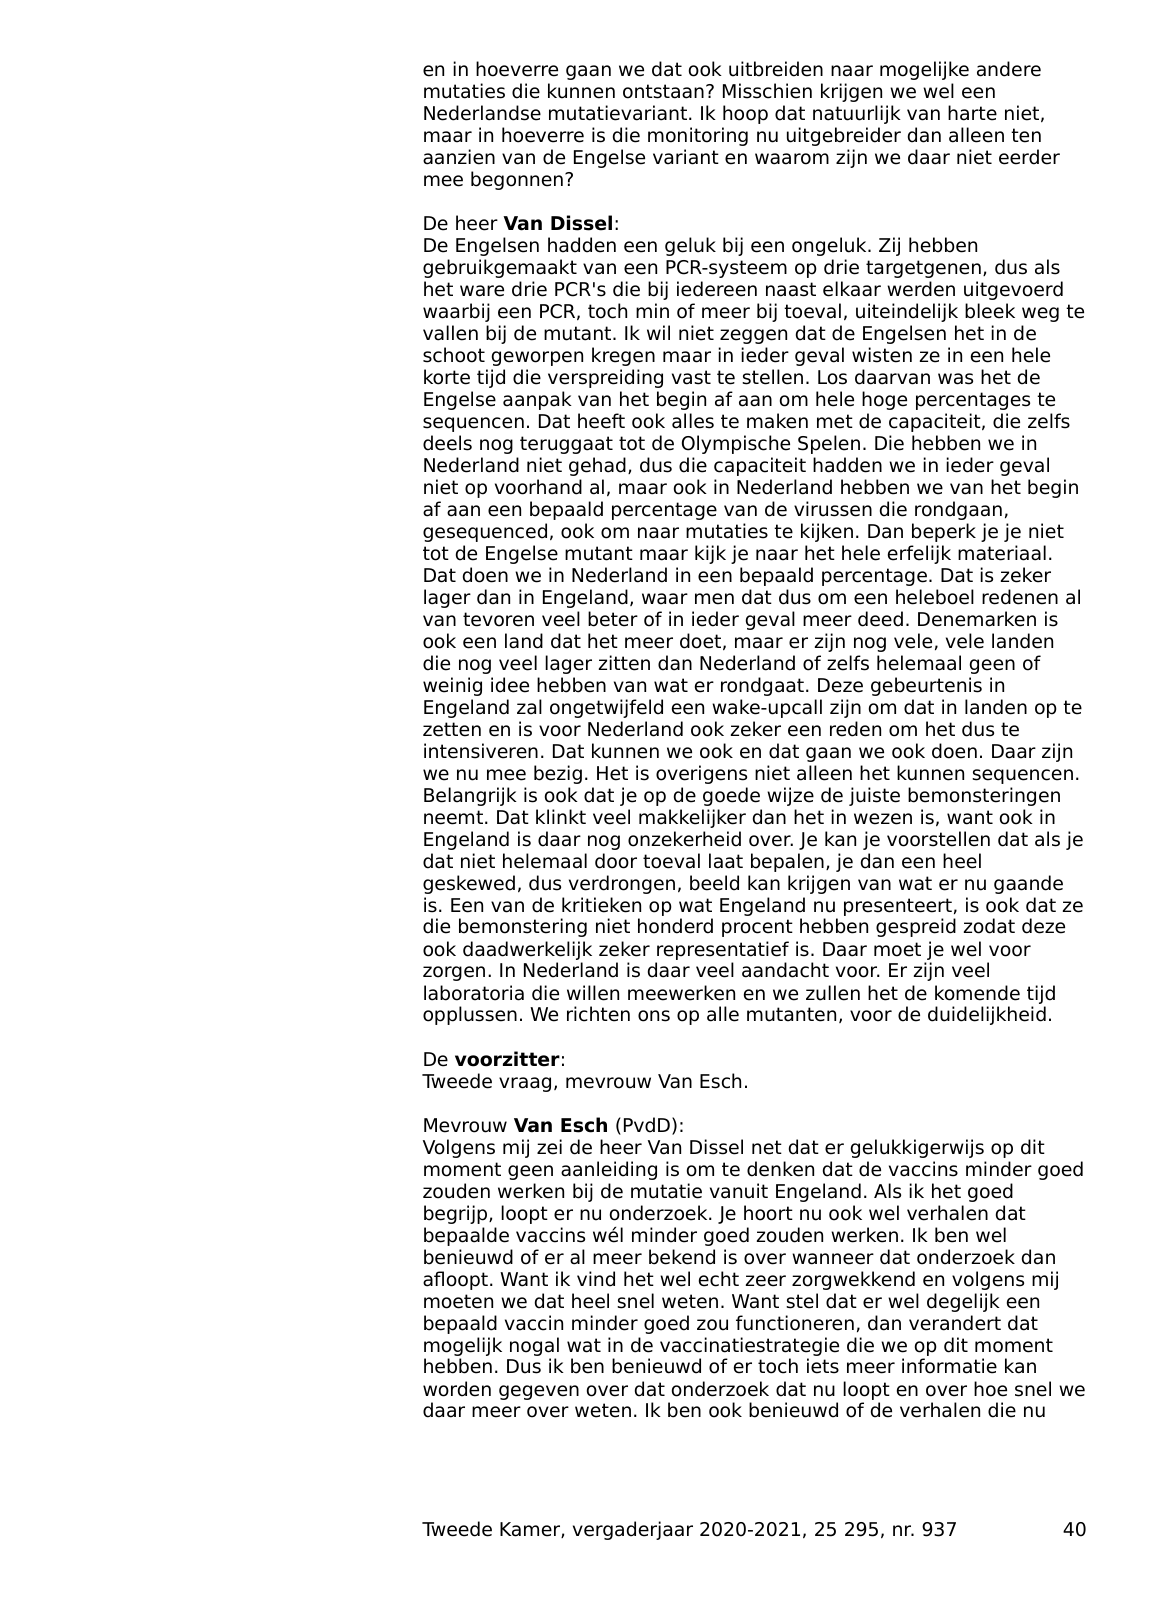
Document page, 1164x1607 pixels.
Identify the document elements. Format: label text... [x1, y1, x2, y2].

text De heer Van Dissel: [422, 213, 1087, 235]
text Volgens mij zei de heer Van Dissel net dat er gelukkigerwijs op dit moment geen aanleiding is om te denken dat de vaccins minder goed zouden werken bij de mutatie vanuit Engeland. Als ik het goed begrijp, loopt er nu onderzoek. Je hoort nu ook wel verhalen dat bepaalde vaccins wél minder goed zouden werken. Ik ben wel benieuwd of er al meer bekend is over wanneer dat onderzoek dan afloopt. Want ik vind het wel echt zeer zorgwekkend en volgens mij moeten we dat heel snel weten. Want stel dat er wel degelijk een bepaald vaccin minder goed zou functioneren, dan verandert dat mogelijk nogal wat in de vaccinatiestrategie die we op dit moment hebben. Dus ik ben benieuwd of er toch iets meer informatie kan worden gegeven over dat onderzoek dat nu loopt en over hoe snel we daar meer over weten. Ik ben ook benieuwd of de verhalen die nu [422, 1137, 1087, 1422]
text De Engelsen hadden een geluk bij een ongeluk. Zij hebben gebruikgemaakt van een PCR-systeem op drie targetgenen, dus als het ware drie PCR's die bij iedereen naast elkaar werden uitgevoerd waarbij een PCR, toch min of meer bij toeval, uiteindelijk bleek weg te vallen bij de mutant. Ik wil niet zeggen dat de Engelsen het in de schoot geworpen kregen maar in ieder geval wisten ze in een hele korte tijd die verspreiding vast te stellen. Los daarvan was het de Engelse aanpak van het begin af aan om hele hoge percentages te sequencen. Dat heeft ook alles te maken met de capaciteit, die zelfs deels nog teruggaat tot de Olympische Spelen. Die hebben we in Nederland niet gehad, dus die capaciteit hadden we in ieder geval niet op voorhand al, maar ook in Nederland hebben we van het begin af aan een bepaald percentage van de virussen die rondgaan, gesequenced, ook om naar mutaties te kijken. Dan beperk je je niet tot de Engelse mutant maar kijk je naar het hele erfelijk materiaal. Dat doen we in Nederland in een bepaald percentage. Dat is zeker lager dan in Engeland, waar men dat dus om een heleboel redenen al van tevoren veel beter of in ieder geval meer deed. Denemarken is ook een land dat het meer doet, maar er zijn nog vele, vele landen die nog veel lager zitten dan Nederland of zelfs helemaal geen of weinig idee hebben van wat er rondgaat. Deze gebeurtenis in Engeland zal ongetwijfeld een wake-upcall zijn om dat in landen op te zetten en is voor Nederland ook zeker een reden om het dus te intensiveren. Dat kunnen we ook en dat gaan we ook doen. Daar zijn we nu mee bezig. Het is overigens niet alleen het kunnen sequencen. Belangrijk is ook dat je op de goede wijze de juiste bemonsteringen neemt. Dat klinkt veel makkelijker dan het in wezen is, want ook in Engeland is daar nog onzekerheid over. Je kan je voorstellen dat als je dat niet helemaal door toeval laat bepalen, je dan een heel geskewed, dus verdrongen, beeld kan krijgen van wat er nu gaande is. Een van de kritieken op wat Engeland nu presenteert, is ook dat ze die bemonstering niet honderd procent hebben gespreid zodat deze ook daadwerkelijk zeker representatief is. Daar moet je wel voor zorgen. In Nederland is daar veel aandacht voor. Er zijn veel laboratoria die willen meewerken en we zullen het de komende tijd opplussen. We richten ons op alle mutanten, voor de duidelijkheid. [422, 235, 1087, 1026]
text De voorzitter: [422, 1048, 1087, 1071]
text en in hoeverre gaan we dat ook uitbreiden naar mogelijke andere mutaties die kunnen ontstaan? Misschien krijgen we wel een Nederlandse mutatievariant. Ik hoop dat natuurlijk van harte niet, maar in hoeverre is die monitoring nu uitgebreider dan alleen ten aanzien van de Engelse variant en waarom zijn we daar niet eerder mee begonnen? [422, 59, 1087, 191]
text Tweede vraag, mevrouw Van Esch. [422, 1071, 1087, 1092]
text Mevrouw Van Esch (PvdD): [422, 1115, 1087, 1137]
